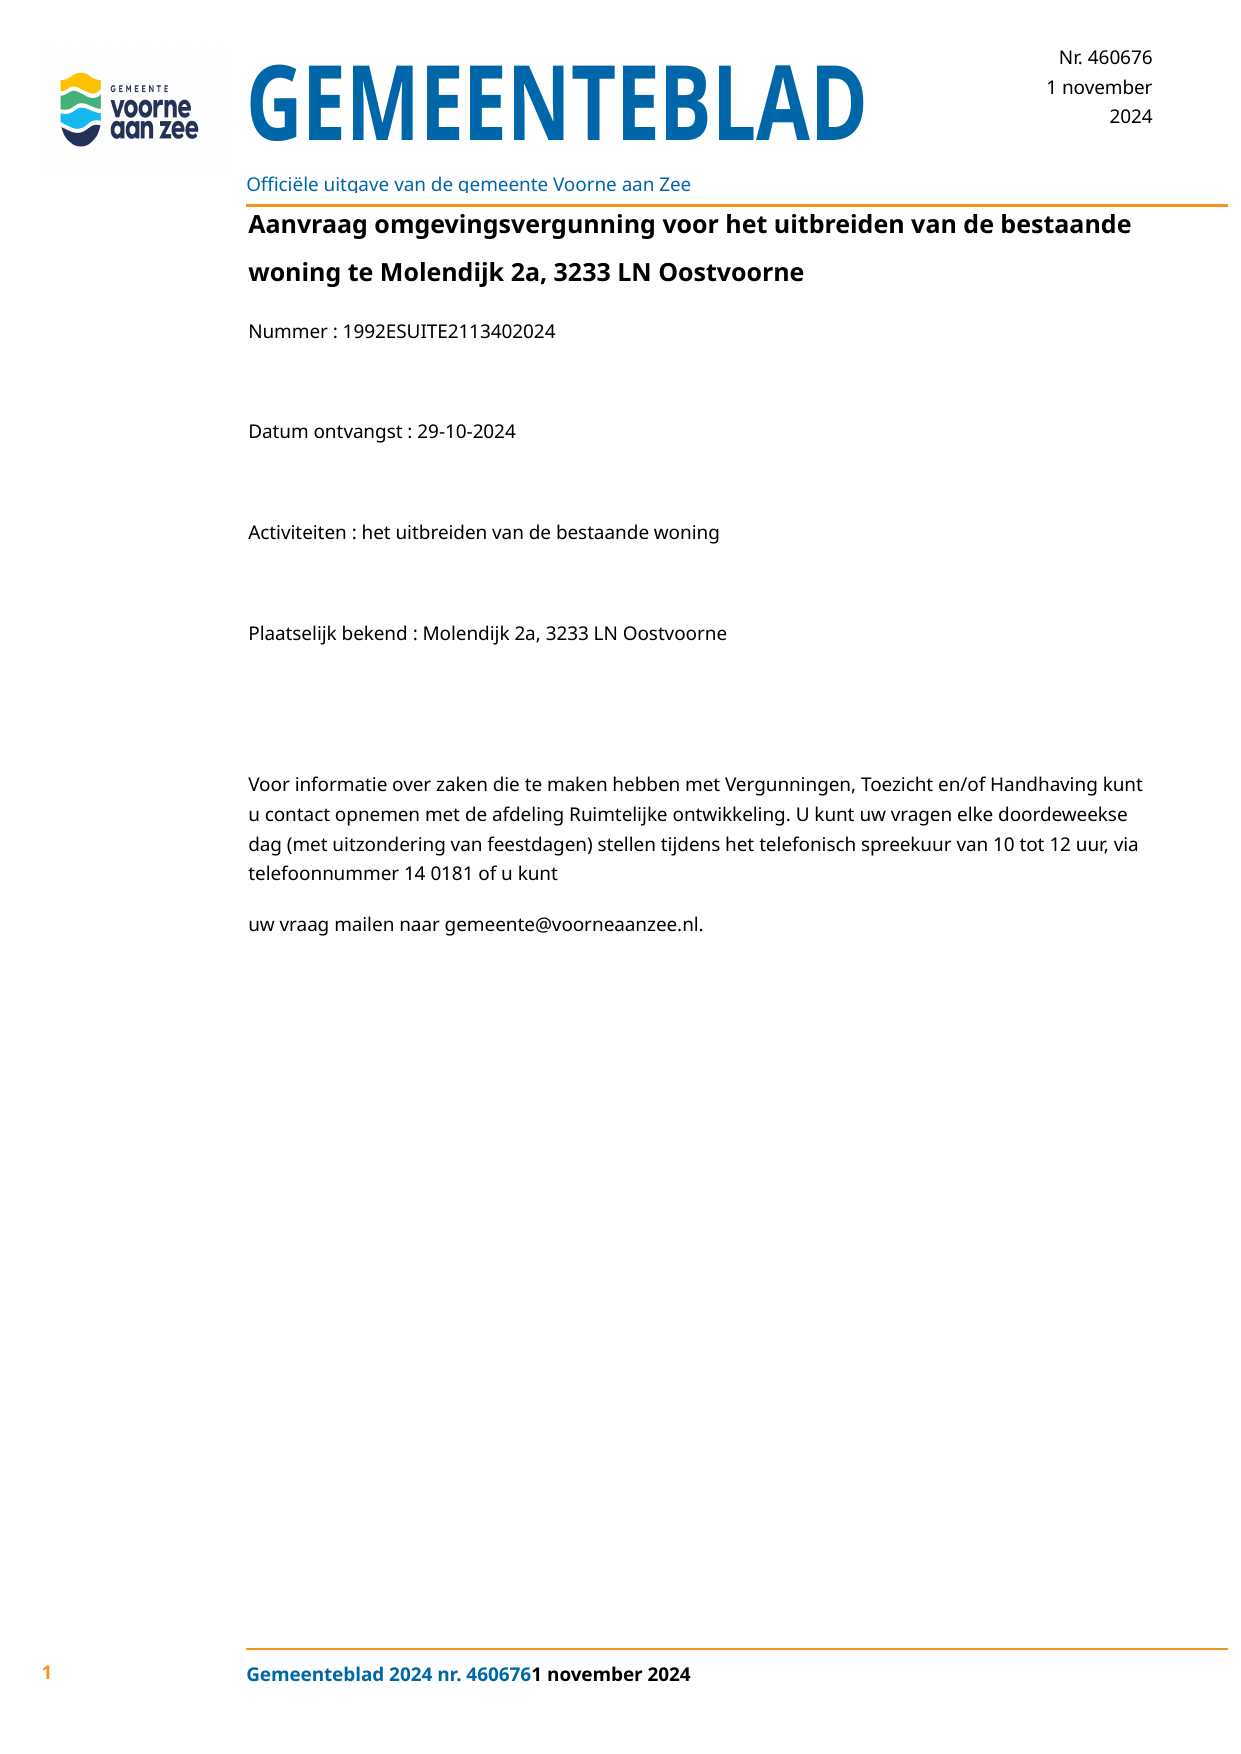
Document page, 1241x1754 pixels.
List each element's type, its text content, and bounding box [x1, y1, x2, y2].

text Datum ontvangst : 29-10-2024 [248, 419, 1152, 444]
text Activiteiten : het uitbreiden van de bestaande woning [248, 519, 1152, 545]
text Voor informatie over zaken die te maken hebben met Vergunningen, Toezicht en/of Handhaving kunt u contact opnemen met de afdeling Ruimtelijke ontwikkeling. U kunt uw vragen elke doordeweekse dag (met uitzondering van feestdagen) stellen tijdens het telefonisch spreekuur van 10 tot 12 uur, via telefoonnummer 14 0181 of u kunt [248, 772, 1152, 886]
text Nummer : 1992ESUITE2113402024 [248, 318, 1152, 344]
picture [41, 47, 231, 172]
text uw vraag mailen naar gemeente@voorneaanzee.nl. [248, 911, 1152, 937]
text Aanvraag omgevingsvergunning voor het uitbreiden van de bestaande woning te Molendijk 2a, 3233 LN Oostvoorne [248, 207, 1152, 288]
text Plaatselijk bekend : Molendijk 2a, 3233 LN Oostvoorne [248, 620, 1152, 646]
